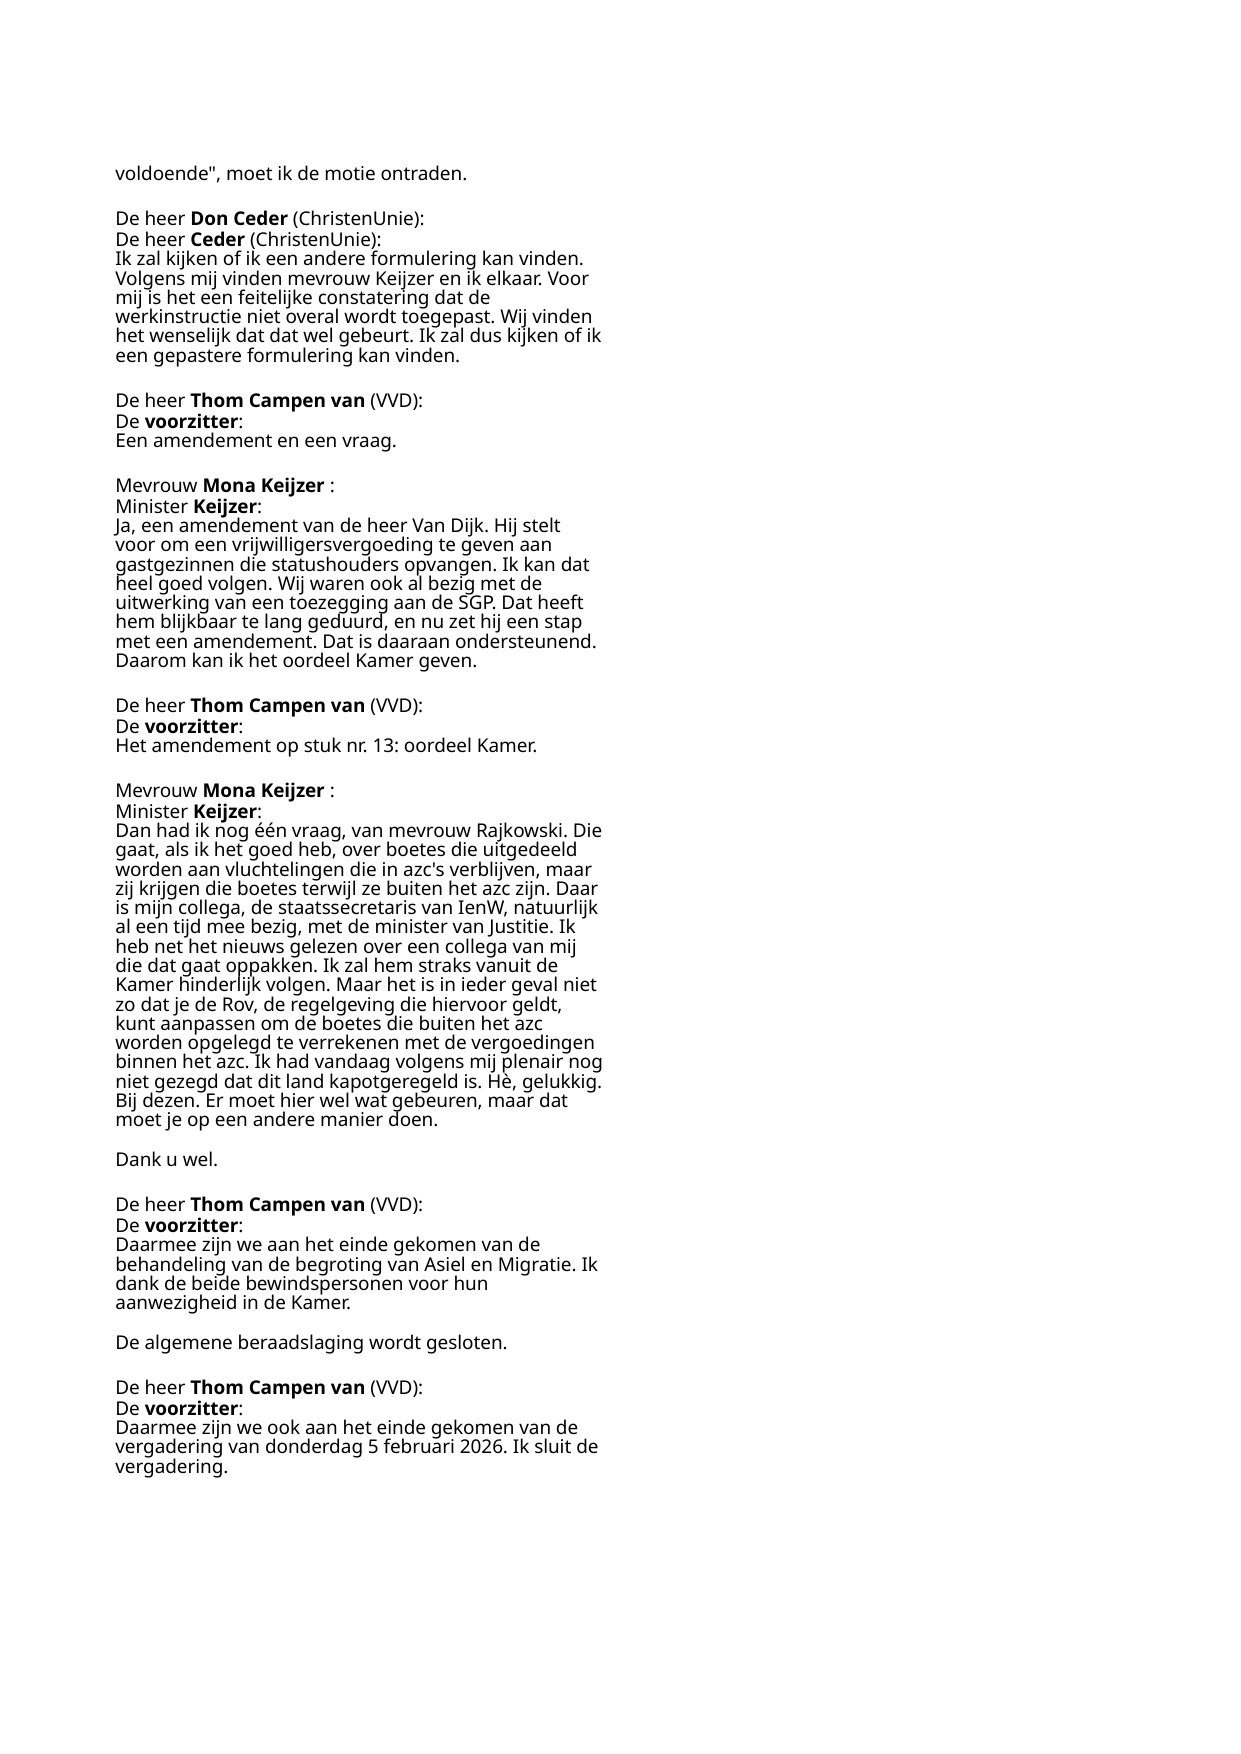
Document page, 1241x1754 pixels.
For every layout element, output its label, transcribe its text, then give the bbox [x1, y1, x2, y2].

text Ik zal kijken of ik een andere formulering kan vinden. Volgens mij vinden mevrouw Keijzer en ik elkaar. Voor mij is het een feitelijke constatering dat de werkinstructie niet overal wordt toegepast. Wij vinden het wenselijk dat dat wel gebeurt. Ik zal dus kijken of ik een gepastere formulering kan vinden. [115, 250, 605, 366]
text Dank u wel. [115, 1151, 605, 1170]
text De voorzitter: [115, 718, 605, 737]
text Mevrouw Mona Keijzer : [115, 472, 605, 498]
text Minister Keijzer: [115, 803, 605, 822]
text De heer Don Ceder (ChristenUnie): [115, 205, 605, 231]
text De heer Thom Campen van (VVD): [115, 387, 605, 413]
text voldoende", moet ik de motie ontraden. [115, 165, 605, 184]
text Daarmee zijn we ook aan het einde gekomen van de vergadering van donderdag 5 februari 2026. Ik sluit de vergadering. [115, 1419, 605, 1477]
text De voorzitter: [115, 1400, 605, 1419]
text Daarmee zijn we aan het einde gekomen van de behandeling van de begroting van Asiel en Migratie. Ik dank de beide bewindspersonen voor hun aanwezigheid in de Kamer. [115, 1236, 605, 1313]
text Dan had ik nog één vraag, van mevrouw Rajkowski. Die gaat, als ik het goed heb, over boetes die uitgedeeld worden aan vluchtelingen die in azc's verblijven, maar zij krijgen die boetes terwijl ze buiten het azc zijn. Daar is mijn collega, de staatssecretaris van IenW, natuurlijk al een tijd mee bezig, met de minister van Justitie. Ik heb net het nieuws gelezen over een collega van mij die dat gaat oppakken. Ik zal hem straks vanuit de Kamer hinderlijk volgen. Maar het is in ieder geval niet zo dat je de Rov, de regelgeving die hiervoor geldt, kunt aanpassen om de boetes die buiten het azc worden opgelegd te verrekenen met de vergoedingen binnen het azc. Ik had vandaag volgens mij plenair nog niet gezegd dat dit land kapotgeregeld is. Hè, gelukkig. Bij dezen. Er moet hier wel wat gebeuren, maar dat moet je op een andere manier doen. [115, 822, 605, 1130]
text De heer Thom Campen van (VVD): [115, 1191, 605, 1217]
text De voorzitter: [115, 1217, 605, 1236]
text Minister Keijzer: [115, 498, 605, 517]
text Mevrouw Mona Keijzer : [115, 777, 605, 803]
text Ja, een amendement van de heer Van Dijk. Hij stelt voor om een vrijwilligersvergoeding te geven aan gastgezinnen die statushouders opvangen. Ik kan dat heel goed volgen. Wij waren ook al bezig met de uitwerking van een toezegging aan de SGP. Dat heeft hem blijkbaar te lang geduurd, en nu zet hij een stap met een amendement. Dat is daaraan ondersteunend. Daarom kan ik het oordeel Kamer geven. [115, 517, 605, 671]
text De heer Thom Campen van (VVD): [115, 1374, 605, 1400]
text Een amendement en een vraag. [115, 432, 605, 451]
text De heer Ceder (ChristenUnie): [115, 231, 605, 250]
text Het amendement op stuk nr. 13: oordeel Kamer. [115, 737, 605, 756]
text De heer Thom Campen van (VVD): [115, 692, 605, 718]
text De voorzitter: [115, 413, 605, 432]
text De algemene beraadslaging wordt gesloten. [115, 1334, 605, 1353]
